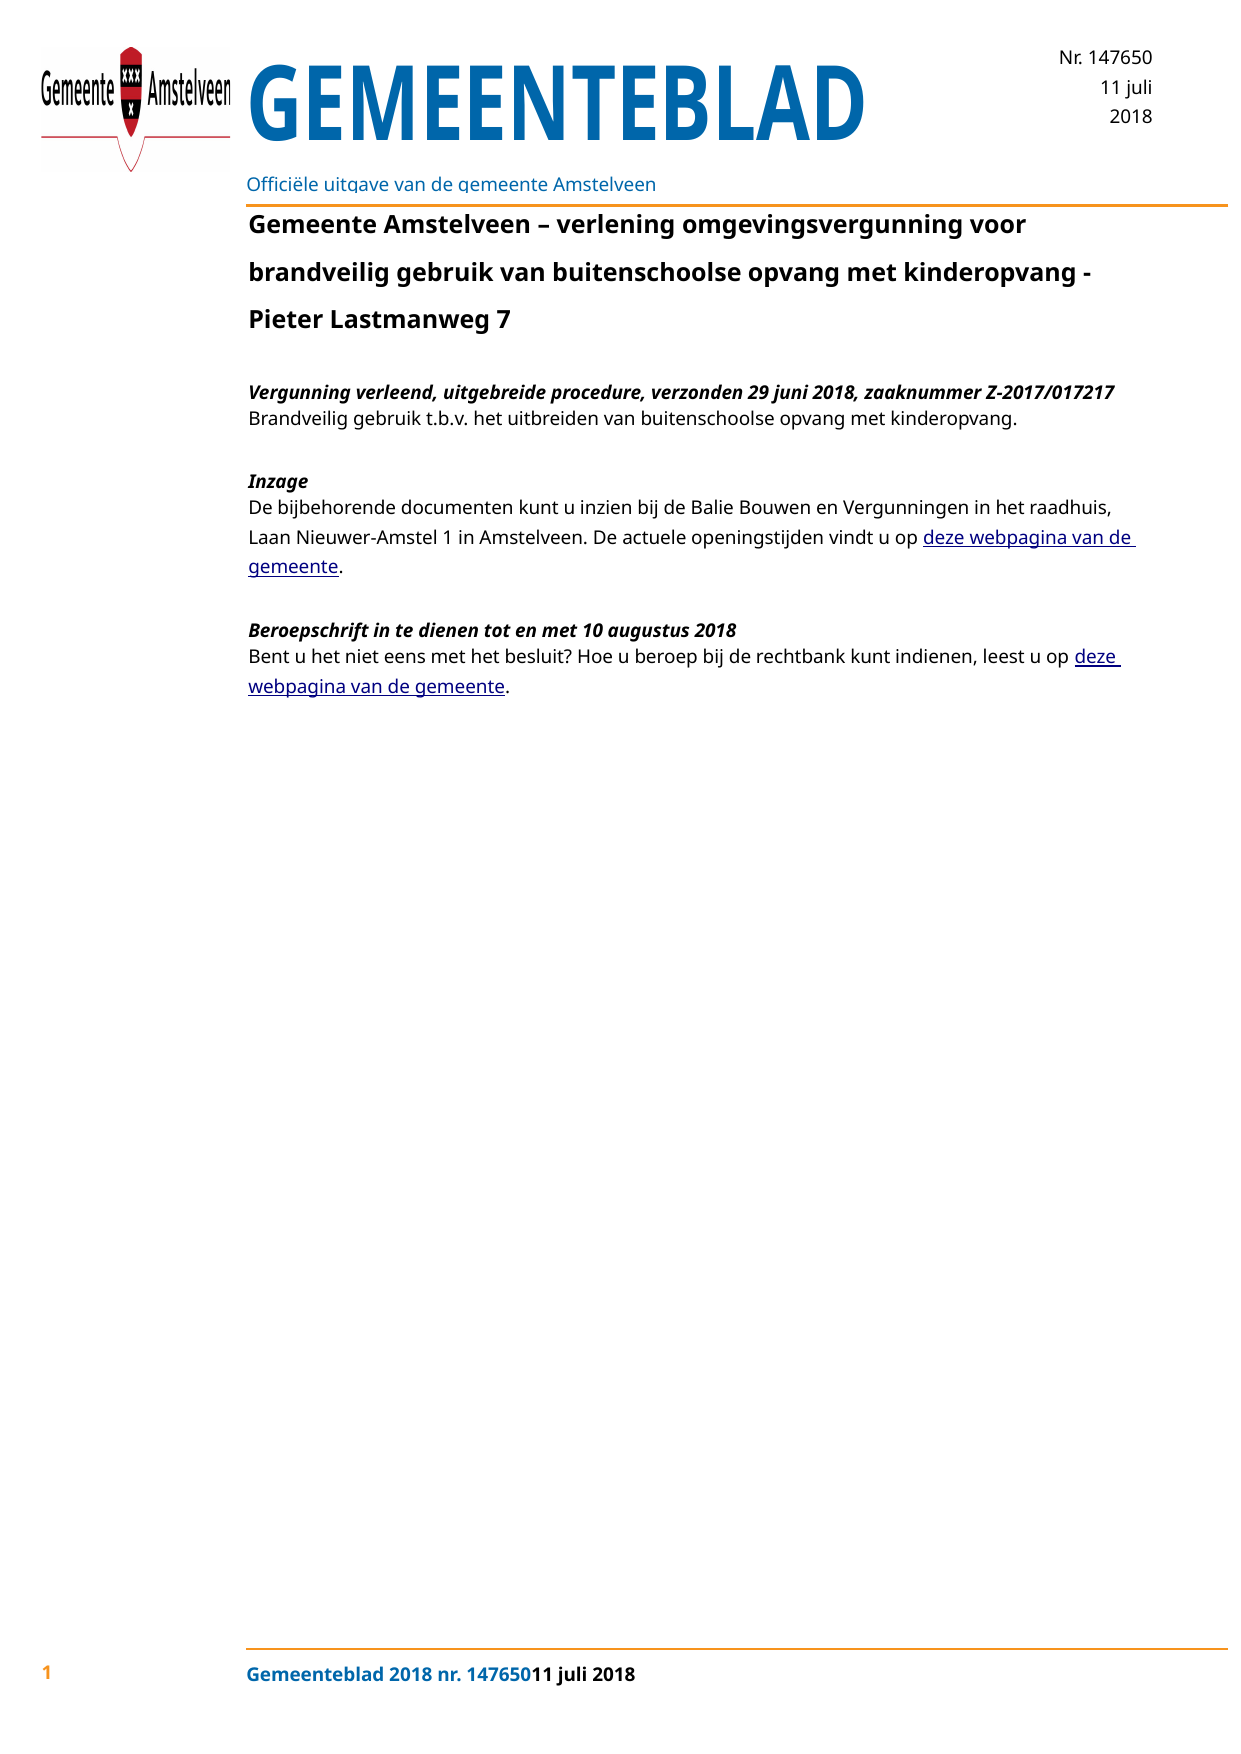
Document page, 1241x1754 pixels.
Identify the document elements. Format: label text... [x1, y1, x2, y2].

text De bijbehorende documenten kunt u inzien bij de Balie Bouwen en Vergunningen in het raadhuis, Laan Nieuwer-Amstel 1 in Amstelveen. De actuele openingstijden vindt u op deze webpagina van de gemeente. [248, 494, 1152, 579]
text Inzage [248, 469, 1152, 494]
text Brandveilig gebruik t.b.v. het uitbreiden van buitenschoolse opvang met kinderopvang. [248, 405, 1152, 431]
text Gemeente Amstelveen – verlening omgevingsvergunning voor brandveilig gebruik van buitenschoolse opvang met kinderopvang - Pieter Lastmanweg 7 [248, 207, 1152, 336]
text Bent u het niet eens met het besluit? Hoe u beroep bij de rechtbank kunt indienen, leest u op deze webpagina van de gemeente. [248, 643, 1152, 699]
text Beroepschrift in te dienen tot en met 10 augustus 2018 [248, 618, 1152, 643]
picture [41, 47, 231, 172]
text Vergunning verleend, uitgebreide procedure, verzonden 29 juni 2018, zaaknummer Z-2017/017217 [248, 379, 1152, 405]
